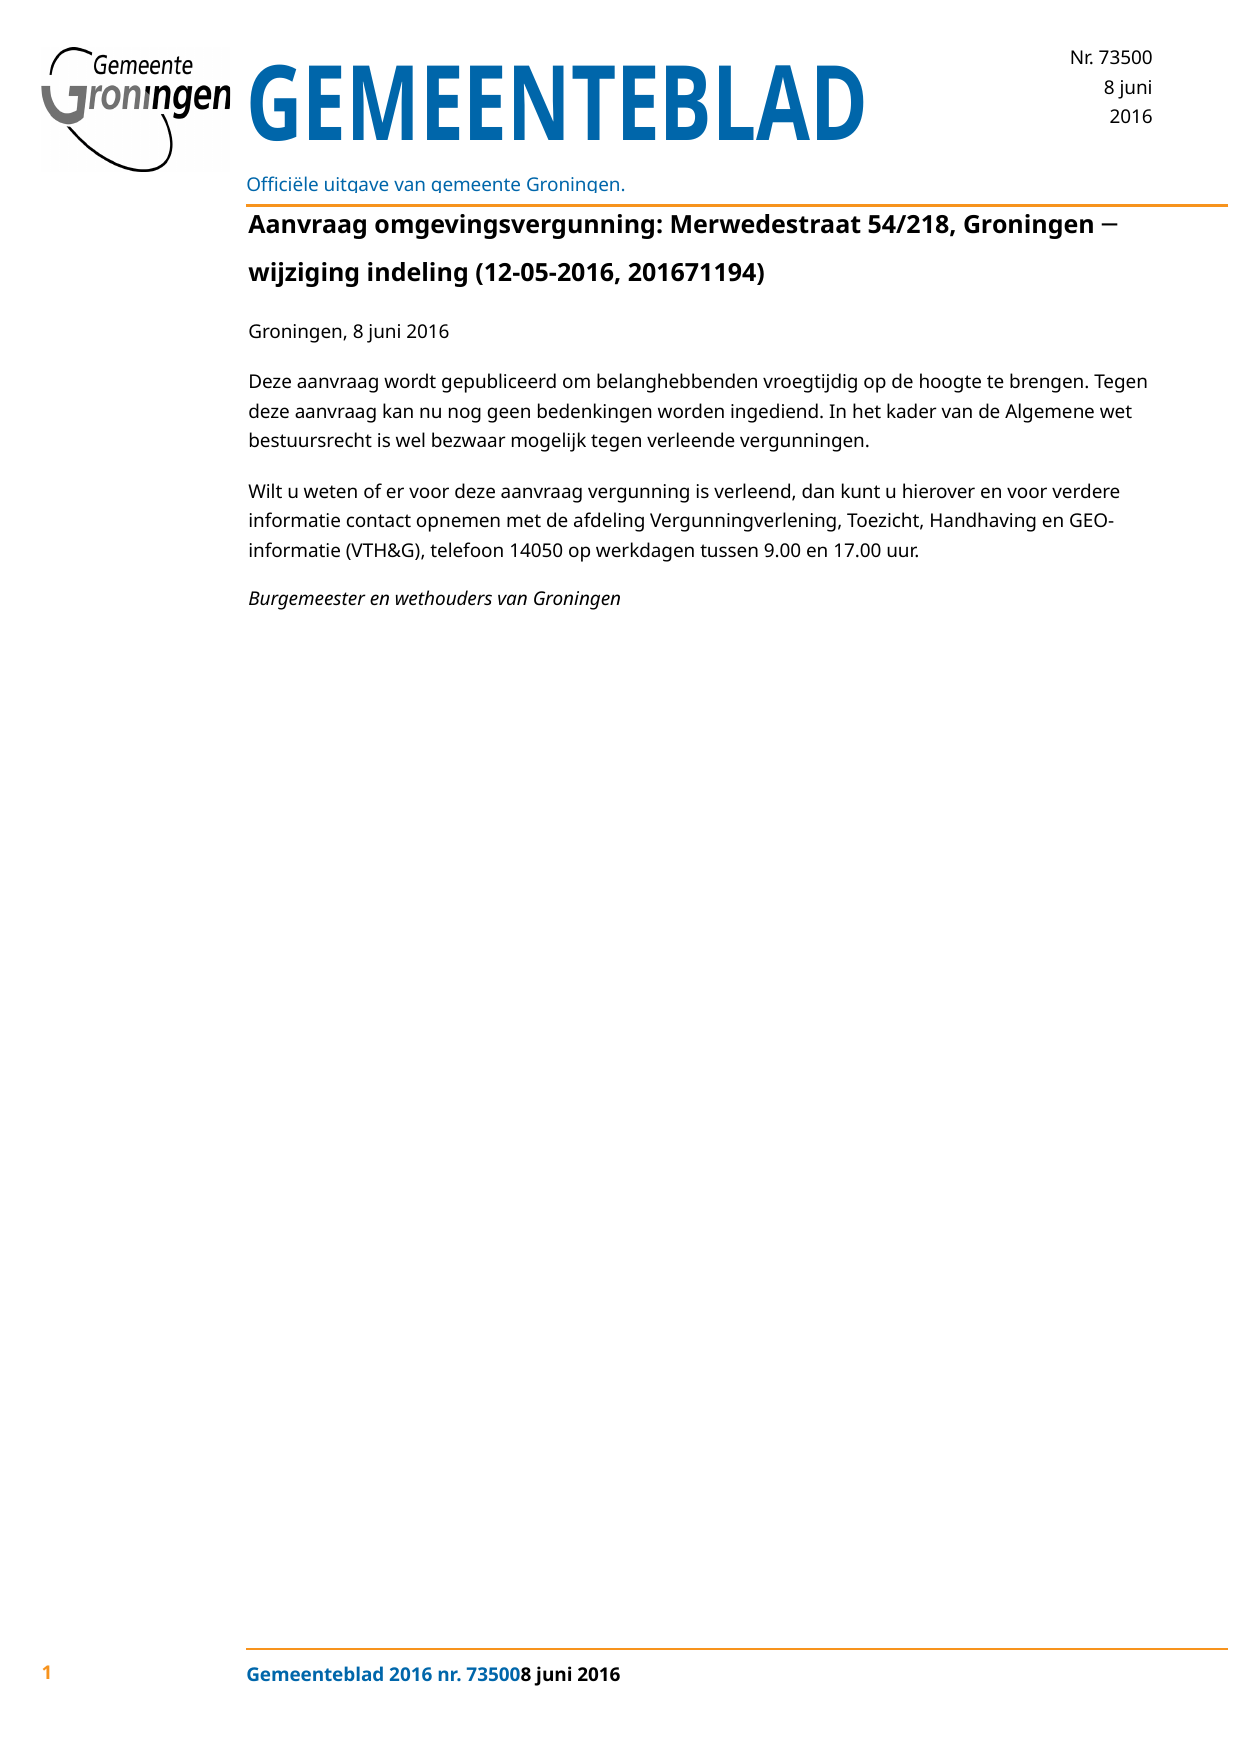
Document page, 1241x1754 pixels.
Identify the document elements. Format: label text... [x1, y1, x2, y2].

text Groningen, 8 juni 2016 [248, 318, 1152, 344]
text Deze aanvraag wordt gepubliceerd om belanghebbenden vroegtijdig op de hoogte te brengen. Tegen deze aanvraag kan nu nog geen bedenkingen worden ingediend. In het kader van de Algemene wet bestuursrecht is wel bezwaar mogelijk tegen verleende vergunningen. [248, 368, 1152, 453]
picture [41, 47, 231, 172]
text Burgemeester en wethouders van Groningen [248, 585, 1152, 611]
text Wilt u weten of er voor deze aanvraag vergunning is verleend, dan kunt u hierover en voor verdere informatie contact opnemen met de afdeling Vergunningverlening, Toezicht, Handhaving en GEO-informatie (VTH&G), telefoon 14050 op werkdagen tussen 9.00 en 17.00 uur. [248, 478, 1152, 563]
text Aanvraag omgevingsvergunning: Merwedestraat 54/218, Groningen ─ wijziging indeling (12-05-2016, 201671194) [248, 207, 1152, 288]
